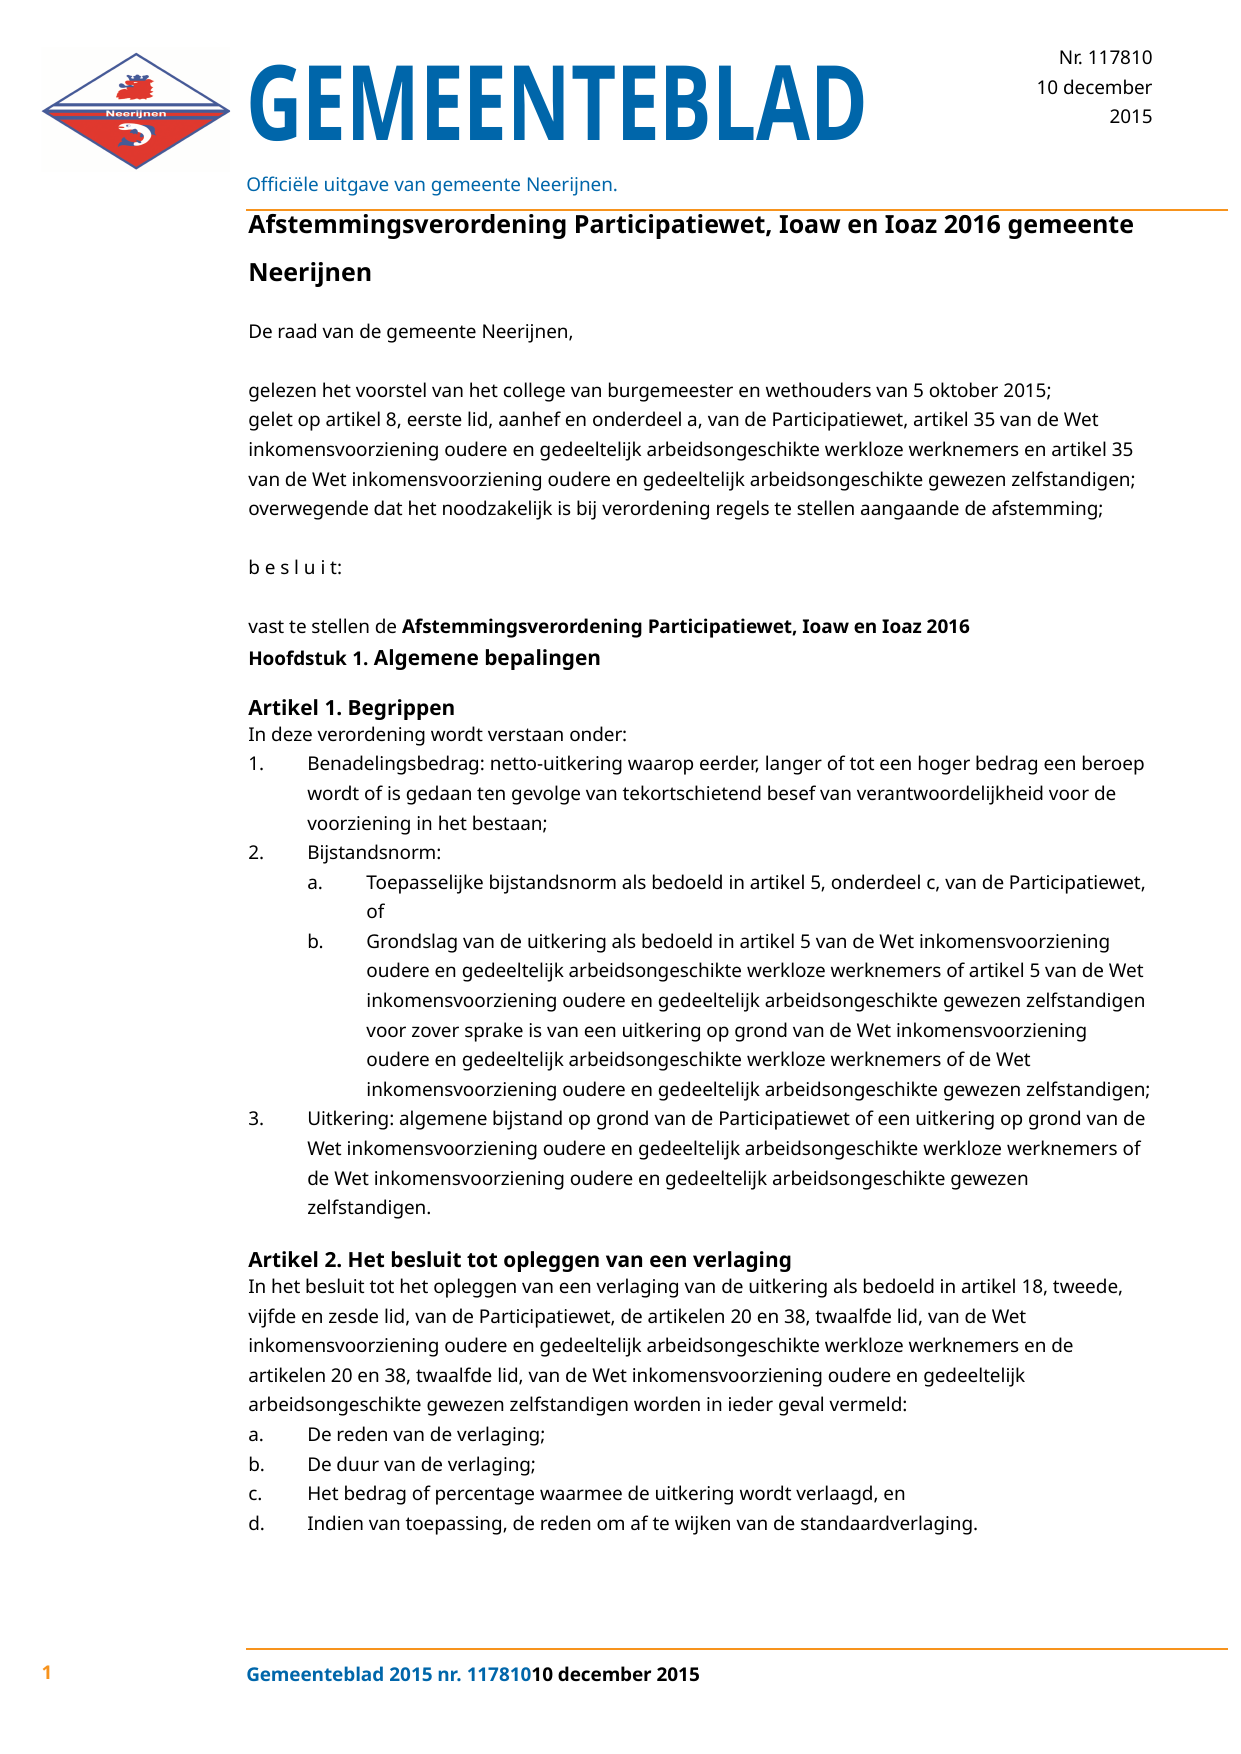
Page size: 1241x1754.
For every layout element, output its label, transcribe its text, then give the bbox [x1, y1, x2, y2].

text In het besluit tot het opleggen van een verlaging van de uitkering als bedoeld in artikel 18, tweede, vijfde en zesde lid, van de Participatiewet, de artikelen 20 en 38, twaalfde lid, van de Wet inkomensvoorziening oudere en gedeeltelijk arbeidsongeschikte werkloze werknemers en de artikelen 20 en 38, twaalfde lid, van de Wet inkomensvoorziening oudere en gedeeltelijk arbeidsongeschikte gewezen zelfstandigen worden in ieder geval vermeld: [248, 1273, 1152, 1417]
text Artikel 2. Het besluit tot opleggen van een verlaging [248, 1245, 1152, 1273]
text In deze verordening wordt verstaan onder: [248, 721, 1152, 747]
list Uitkering: algemene bijstand op grond van de Participatiewet of een uitkering op grond van de Wet inkomensvoorziening oudere en gedeeltelijk arbeidsongeschikte werkloze werknemers of de Wet inkomensvoorziening oudere en gedeeltelijk arbeidsongeschikte gewezen zelfstandigen. [248, 1106, 1152, 1220]
text gelezen het voorstel van het college van burgemeester en wethouders van 5 oktober 2015; [248, 377, 1152, 403]
text gelet op artikel 8, eerste lid, aanhef en onderdeel a, van de Participatiewet, artikel 35 van de Wet inkomensvoorziening oudere en gedeeltelijk arbeidsongeschikte werkloze werknemers en artikel 35 van de Wet inkomensvoorziening oudere en gedeeltelijk arbeidsongeschikte gewezen zelfstandigen; [248, 407, 1152, 492]
list Grondslag van de uitkering als bedoeld in artikel 5 van de Wet inkomensvoorziening oudere en gedeeltelijk arbeidsongeschikte werkloze werknemers of artikel 5 van de Wet inkomensvoorziening oudere en gedeeltelijk arbeidsongeschikte gewezen zelfstandigen voor zover sprake is van een uitkering op grond van de Wet inkomensvoorziening oudere en gedeeltelijk arbeidsongeschikte werkloze werknemers of de Wet inkomensvoorziening oudere en gedeeltelijk arbeidsongeschikte gewezen zelfstandigen; [307, 928, 1152, 1102]
text Artikel 1. Begrippen [248, 693, 1152, 721]
text Hoofdstuk 1. Algemene bepalingen [248, 643, 1152, 672]
list De duur van de verlaging; [248, 1451, 1152, 1476]
list Bijstandsnorm: [248, 839, 1152, 865]
text Afstemmingsverordening Participatiewet, Ioaw en Ioaz 2016 gemeente Neerijnen [248, 211, 1152, 288]
picture [41, 47, 231, 172]
list De reden van de verlaging; [248, 1421, 1152, 1447]
list Het bedrag of percentage waarmee de uitkering wordt verlaagd, en [248, 1480, 1152, 1506]
list Benadelingsbedrag: netto-uitkering waarop eerder, langer of tot een hoger bedrag een beroep wordt of is gedaan ten gevolge van tekortschietend besef van verantwoordelijkheid voor de voorziening in het bestaan; [248, 751, 1152, 836]
text De raad van de gemeente Neerijnen, [248, 318, 1152, 344]
text b e s l u i t: [248, 554, 1152, 580]
text overwegende dat het noodzakelijk is bij verordening regels te stellen aangaande de afstemming; [248, 495, 1152, 521]
list Toepasselijke bijstandsnorm als bedoeld in artikel 5, onderdeel c, van de Participatiewet, of [307, 869, 1152, 924]
list Indien van toepassing, de reden om af te wijken van de standaardverlaging. [248, 1510, 1152, 1536]
text vast te stellen de Afstemmingsverordening Participatiewet, Ioaw en Ioaz 2016 [248, 614, 1152, 639]
